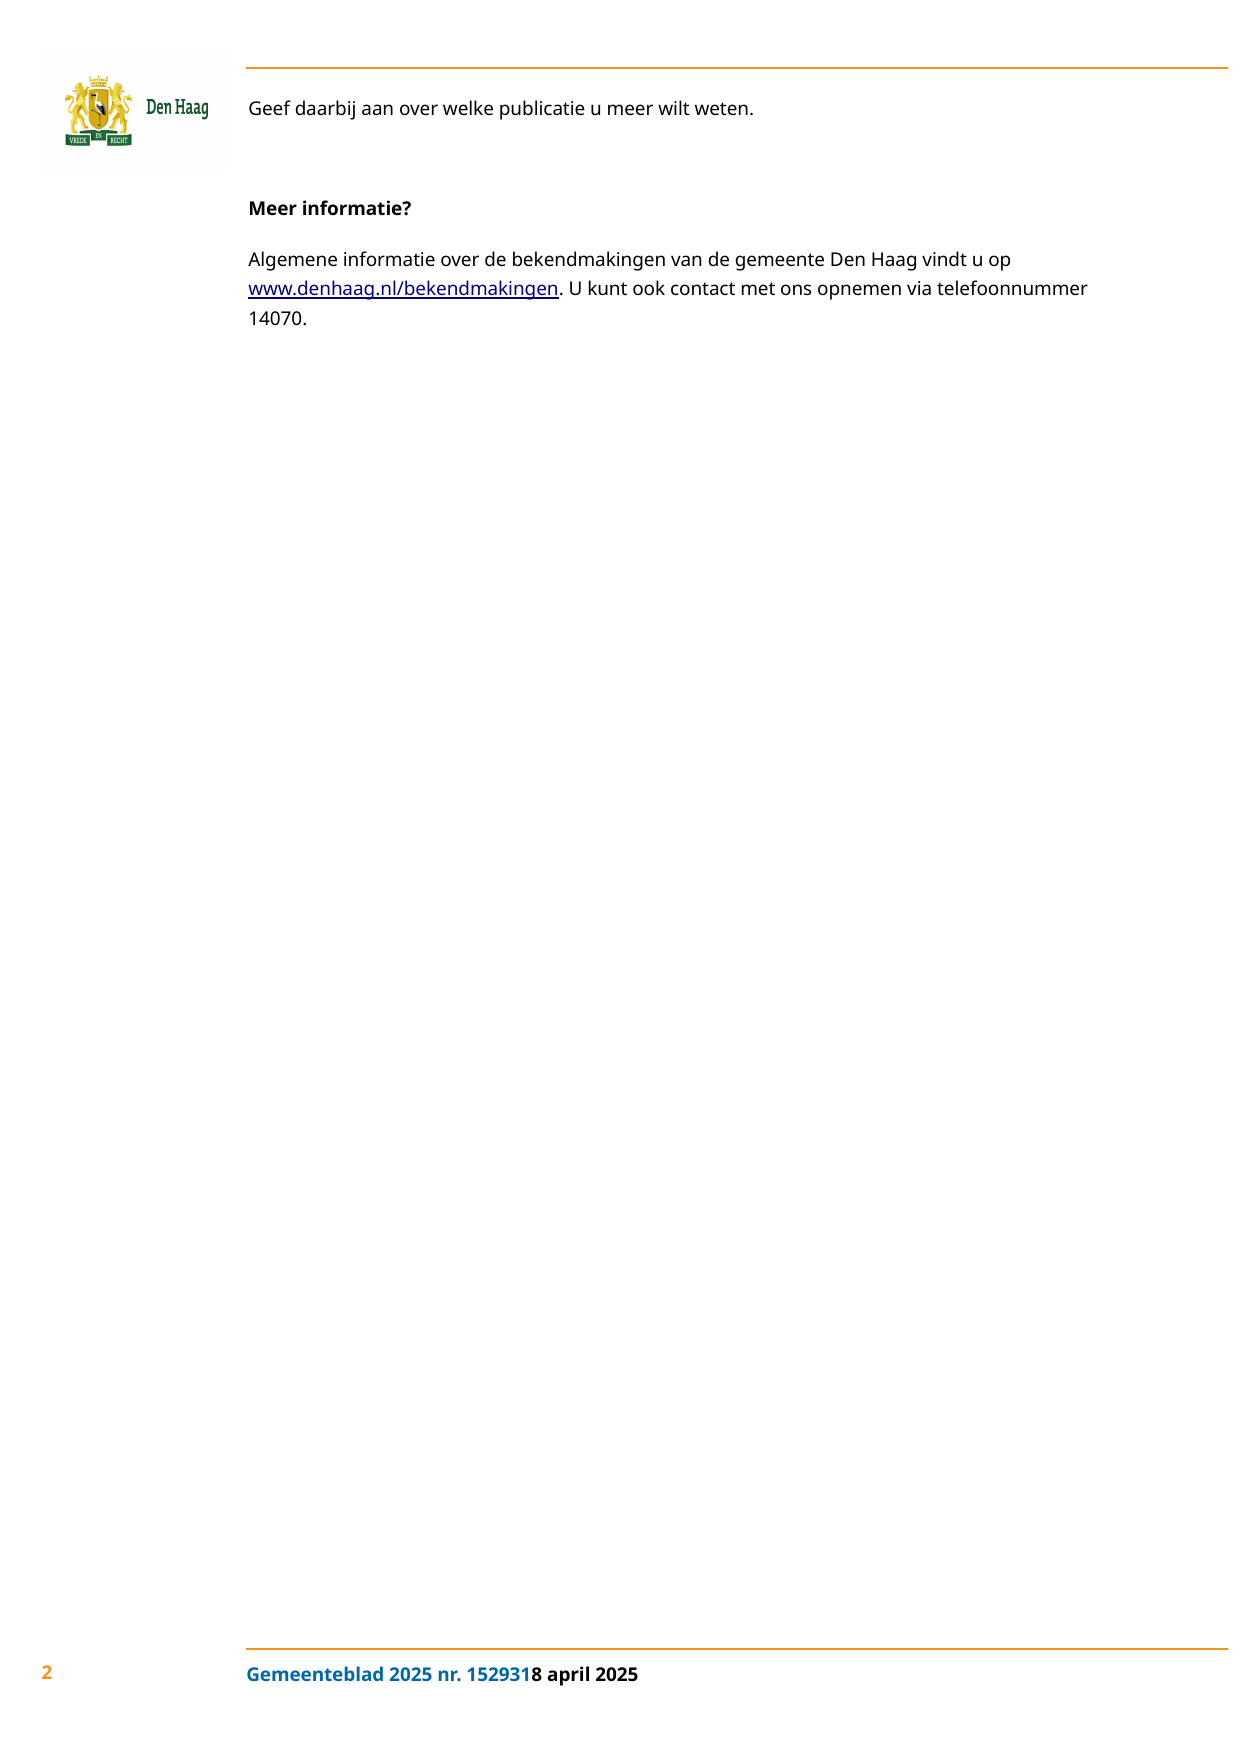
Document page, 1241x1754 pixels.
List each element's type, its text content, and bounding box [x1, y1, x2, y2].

text Algemene informatie over de bekendmakingen van de gemeente Den Haag vindt u op www.denhaag.nl/bekendmakingen. U kunt ook contact met ons opnemen via telefoonnummer 14070. [248, 246, 1152, 331]
text Meer informatie? [248, 196, 1152, 221]
text Geef daarbij aan over welke publicatie u meer wilt weten. [248, 95, 1152, 121]
picture [41, 47, 231, 172]
